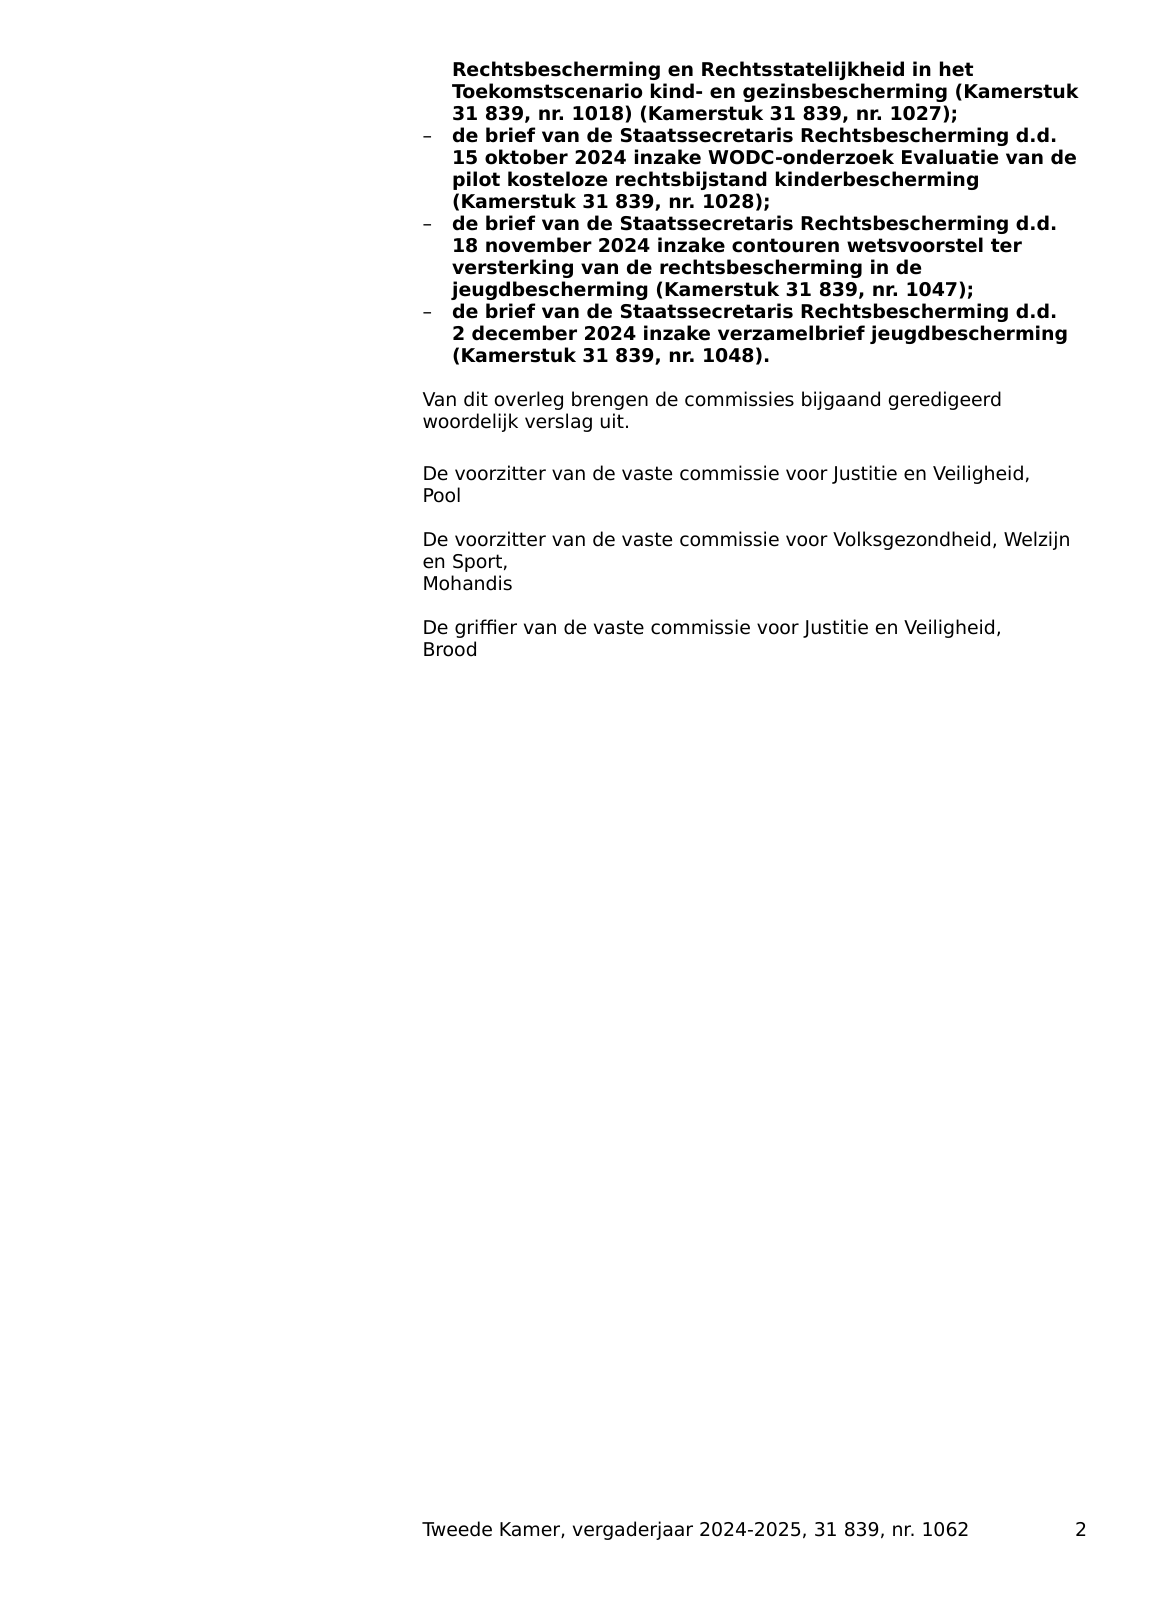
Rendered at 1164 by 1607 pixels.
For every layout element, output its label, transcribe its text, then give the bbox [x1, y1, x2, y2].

text – de brief van de Staatssecretaris Rechtsbescherming d.d. 15 oktober 2024 inzake WODC-onderzoek Evaluatie van de pilot kosteloze rechtsbijstand kinderbescherming (Kamerstuk 31 839, nr. 1028); [422, 125, 1087, 213]
text De voorzitter van de vaste commissie voor Justitie en Veiligheid, Pool [422, 463, 1087, 507]
text De griffier van de vaste commissie voor Justitie en Veiligheid, Brood [422, 617, 1087, 661]
text – de brief van de Staatssecretaris Rechtsbescherming d.d. 18 november 2024 inzake contouren wetsvoorstel ter versterking van de rechtsbescherming in de jeugdbescherming (Kamerstuk 31 839, nr. 1047); [422, 213, 1087, 301]
text De voorzitter van de vaste commissie voor Volksgezondheid, Welzijn en Sport, Mohandis [422, 529, 1087, 595]
text – de brief van de Staatssecretaris Rechtsbescherming d.d. 2 december 2024 inzake verzamelbrief jeugdbescherming (Kamerstuk 31 839, nr. 1048). [422, 301, 1087, 367]
text Van dit overleg brengen de commissies bijgaand geredigeerd woordelijk verslag uit. [422, 389, 1087, 433]
text Rechtsbescherming en Rechtsstatelijkheid in het Toekomstscenario kind- en gezinsbescherming (Kamerstuk 31 839, nr. 1018) (Kamerstuk 31 839, nr. 1027); [422, 59, 1087, 125]
